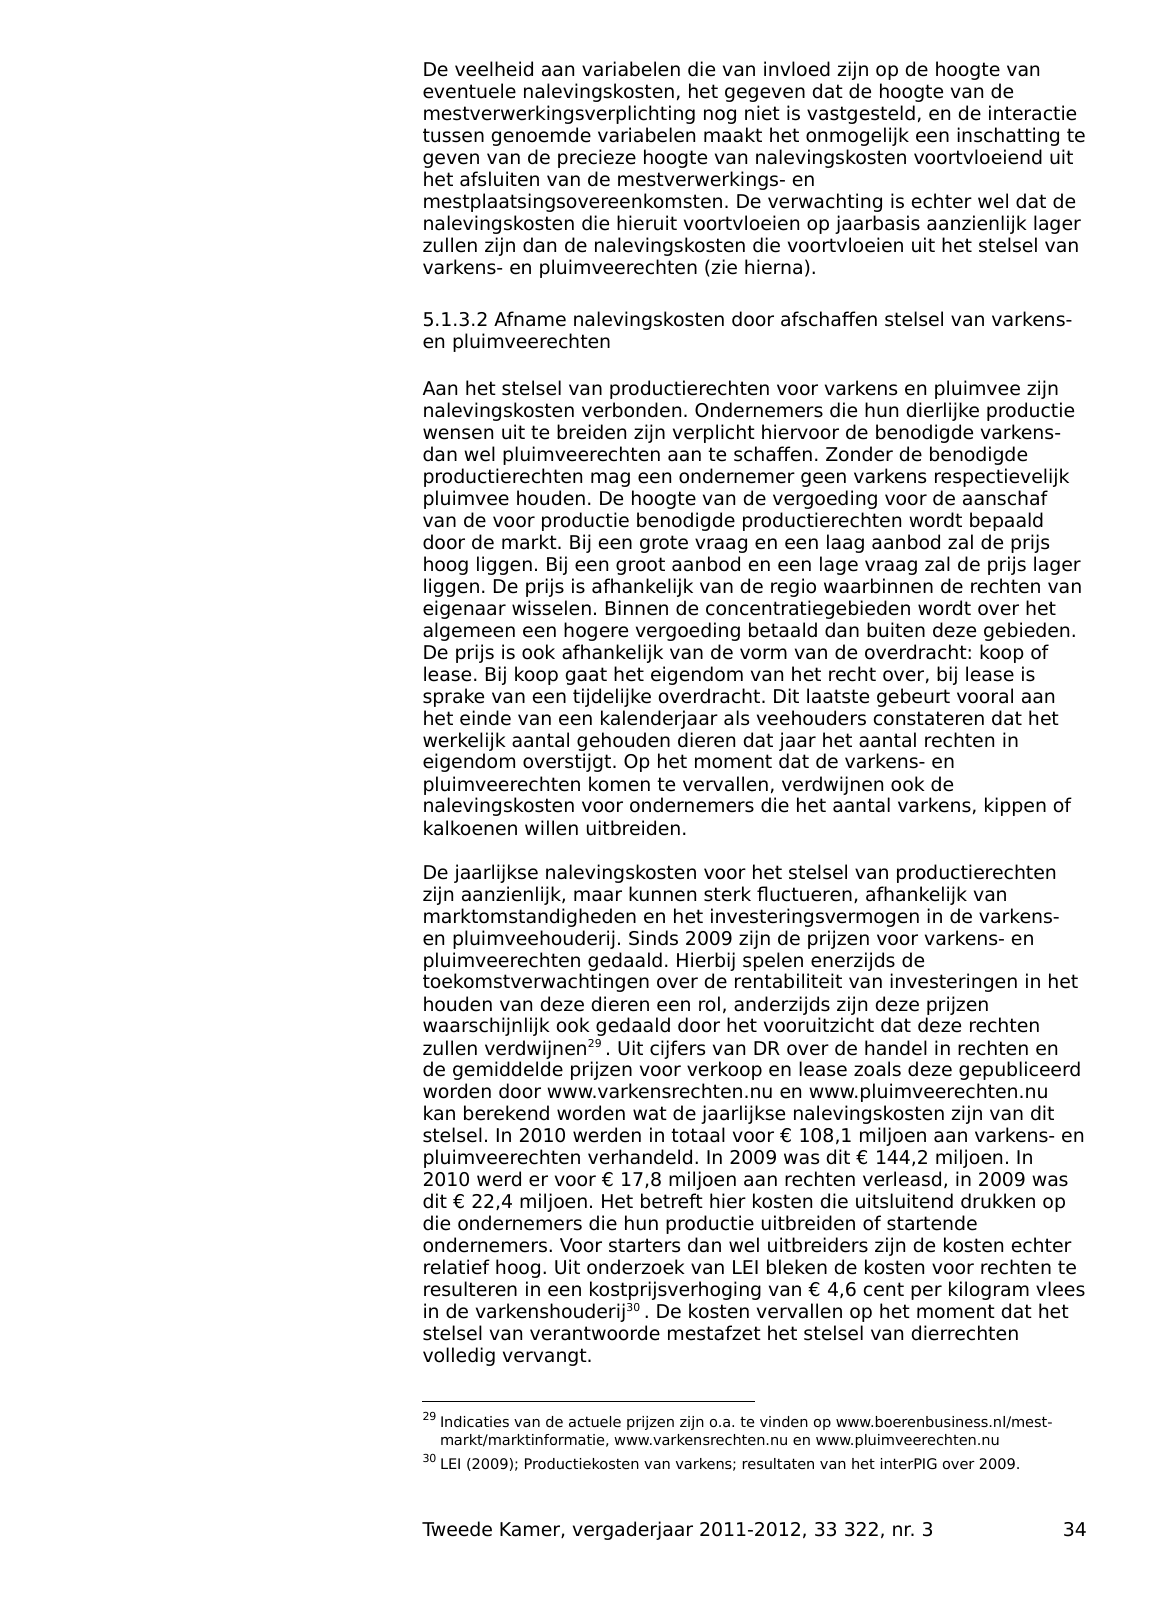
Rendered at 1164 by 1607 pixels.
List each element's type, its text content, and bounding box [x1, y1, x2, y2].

text De veelheid aan variabelen die van invloed zijn op de hoogte van eventuele nalevingskosten, het gegeven dat de hoogte van de mestverwerkingsverplichting nog niet is vastgesteld, en de interactie tussen genoemde variabelen maakt het onmogelijk een inschatting te geven van de precieze hoogte van nalevingskosten voortvloeiend uit het afsluiten van de mestverwerkings- en mestplaatsingsovereenkomsten. De verwachting is echter wel dat de nalevingskosten die hieruit voortvloeien op jaarbasis aanzienlijk lager zullen zijn dan de nalevingskosten die voortvloeien uit het stelsel van varkens- en pluimveerechten (zie hierna). [422, 59, 1087, 279]
subtitle 5.1.3.2 Afname nalevingskosten door afschaffen stelsel van varkens- en pluimveerechten [422, 309, 1087, 353]
text LEI (2009); Productiekosten van varkens; resultaten van het interPIG over 2009. [422, 1452, 1087, 1474]
text Indicaties van de actuele prijzen zijn o.a. te vinden op www.boerenbusiness.nl/mest-markt/marktinformatie, www.varkensrechten.nu en www.pluimveerechten.nu [422, 1410, 1087, 1449]
text Aan het stelsel van productierechten voor varkens en pluimvee zijn nalevingskosten verbonden. Ondernemers die hun dierlijke productie wensen uit te breiden zijn verplicht hiervoor de benodigde varkens- dan wel pluimveerechten aan te schaffen. Zonder de benodigde productierechten mag een ondernemer geen varkens respectievelijk pluimvee houden. De hoogte van de vergoeding voor de aanschaf van de voor productie benodigde productierechten wordt bepaald door de markt. Bij een grote vraag en een laag aanbod zal de prijs hoog liggen. Bij een groot aanbod en een lage vraag zal de prijs lager liggen. De prijs is afhankelijk van de regio waarbinnen de rechten van eigenaar wisselen. Binnen de concentratiegebieden wordt over het algemeen een hogere vergoeding betaald dan buiten deze gebieden. De prijs is ook afhankelijk van de vorm van de overdracht: koop of lease. Bij koop gaat het eigendom van het recht over, bij lease is sprake van een tijdelijke overdracht. Dit laatste gebeurt vooral aan het einde van een kalenderjaar als veehouders constateren dat het werkelijk aantal gehouden dieren dat jaar het aantal rechten in eigendom overstijgt. Op het moment dat de varkens- en pluimveerechten komen te vervallen, verdwijnen ook de nalevingskosten voor ondernemers die het aantal varkens, kippen of kalkoenen willen uitbreiden. [422, 378, 1087, 839]
text De jaarlijkse nalevingskosten voor het stelsel van productierechten zijn aanzienlijk, maar kunnen sterk fluctueren, afhankelijk van marktomstandigheden en het investeringsvermogen in de varkens- en pluimveehouderij. Sinds 2009 zijn de prijzen voor varkens- en pluimveerechten gedaald. Hierbij spelen enerzijds de toekomstverwachtingen over de rentabiliteit van investeringen in het houden van deze dieren een rol, anderzijds zijn deze prijzen waarschijnlijk ook gedaald door het vooruitzicht dat deze rechten zullen verdwijnen. Uit cijfers van DR over de handel in rechten en de gemiddelde prijzen voor verkoop en lease zoals deze gepubliceerd worden door www.varkensrechten.nu en www.pluimveerechten.nu kan berekend worden wat de jaarlijkse nalevingskosten zijn van dit stelsel. In 2010 werden in totaal voor € 108,1 miljoen aan varkens- en pluimveerechten verhandeld. In 2009 was dit € 144,2 miljoen. In 2010 werd er voor € 17,8 miljoen aan rechten verleasd, in 2009 was dit € 22,4 miljoen. Het betreft hier kosten die uitsluitend drukken op die ondernemers die hun productie uitbreiden of startende ondernemers. Voor starters dan wel uitbreiders zijn de kosten echter relatief hoog. Uit onderzoek van LEI bleken de kosten voor rechten te resulteren in een kostprijsverhoging van € 4,6 cent per kilogram vlees in de varkenshouderij. De kosten vervallen op het moment dat het stelsel van verantwoorde mestafzet het stelsel van dierrechten volledig vervangt. [422, 862, 1087, 1367]
